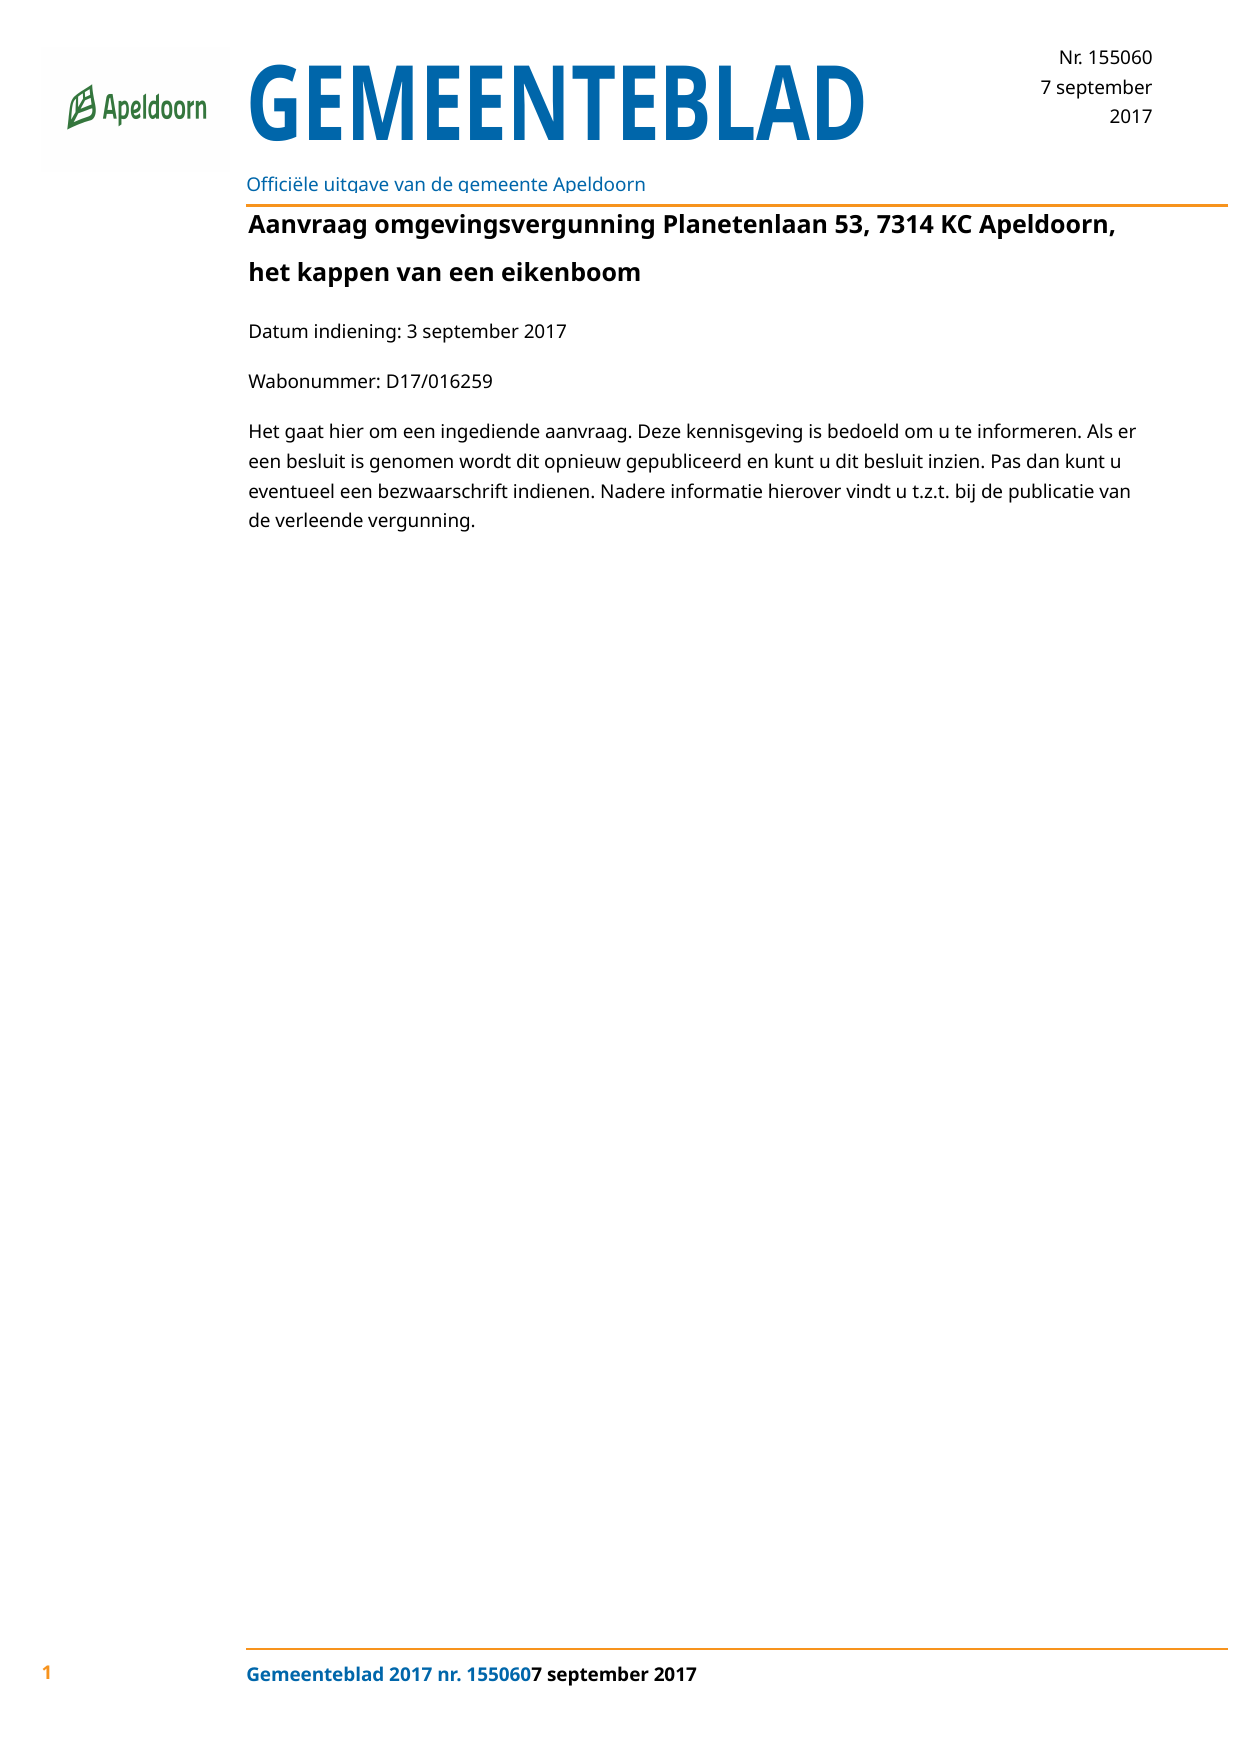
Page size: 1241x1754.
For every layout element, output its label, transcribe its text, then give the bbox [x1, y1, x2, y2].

text Aanvraag omgevingsvergunning Planetenlaan 53, 7314 KC Apeldoorn, het kappen van een eikenboom [248, 207, 1152, 288]
text Het gaat hier om een ingediende aanvraag. Deze kennisgeving is bedoeld om u te informeren. Als er een besluit is genomen wordt dit opnieuw gepubliceerd en kunt u dit besluit inzien. Pas dan kunt u eventueel een bezwaarschrift indienen. Nadere informatie hierover vindt u t.z.t. bij de publicatie van de verleende vergunning. [248, 419, 1152, 533]
text Wabonummer: D17/016259 [248, 368, 1152, 394]
text Datum indiening: 3 september 2017 [248, 318, 1152, 344]
picture [41, 47, 231, 172]
